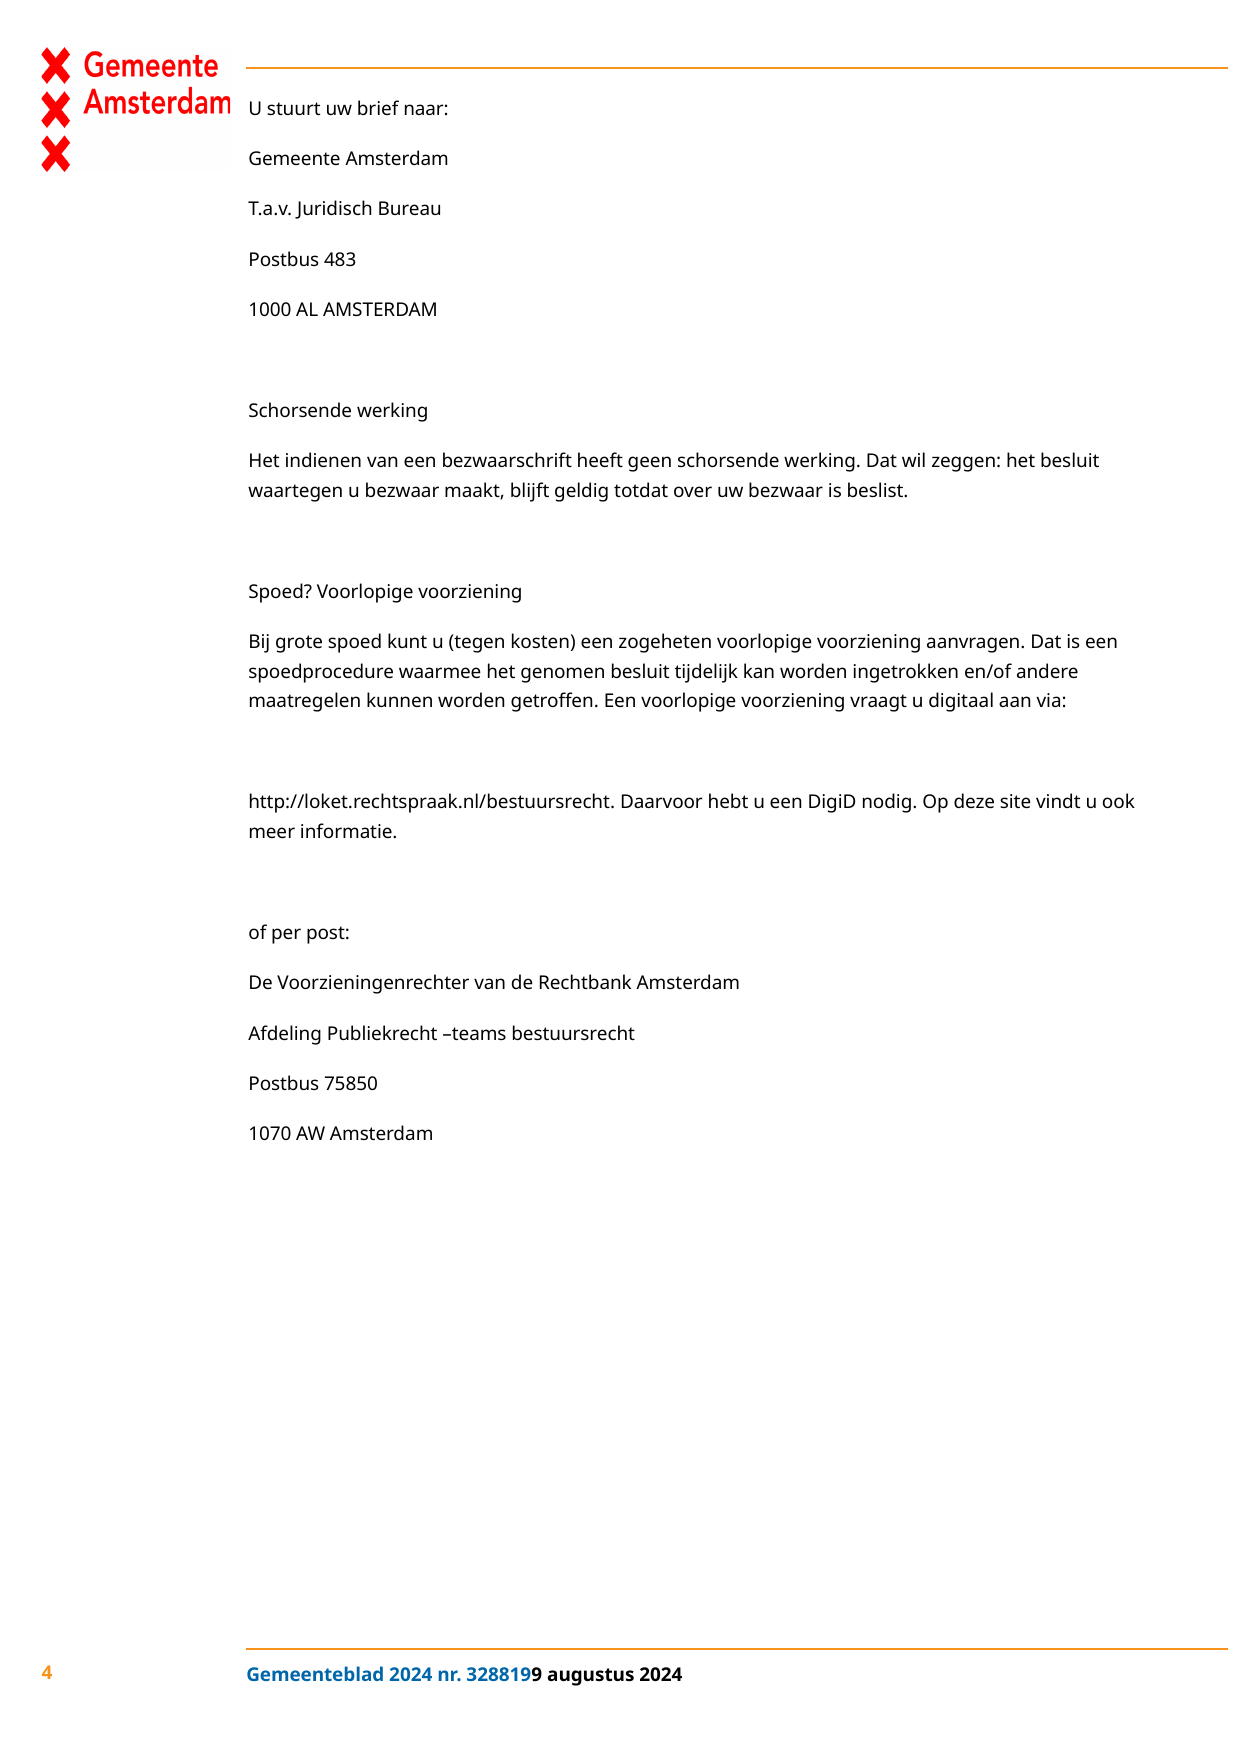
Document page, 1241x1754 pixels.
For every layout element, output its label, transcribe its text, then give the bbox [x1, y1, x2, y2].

text 1000 AL AMSTERDAM [248, 296, 1152, 322]
text of per post: [248, 919, 1152, 945]
text http://loket.rechtspraak.nl/bestuursrecht. Daarvoor hebt u een DigiD nodig. Op deze site vindt u ook meer informatie. [248, 788, 1152, 844]
text Bij grote spoed kunt u (tegen kosten) een zogeheten voorlopige voorziening aanvragen. Dat is een spoedprocedure waarmee het genomen besluit tijdelijk kan worden ingetrokken en/of andere maatregelen kunnen worden getroffen. Een voorlopige voorziening vraagt u digitaal aan via: [248, 628, 1152, 713]
text U stuurt uw brief naar: [248, 95, 1152, 121]
text De Voorzieningenrechter van de Rechtbank Amsterdam [248, 969, 1152, 995]
text Gemeente Amsterdam [248, 145, 1152, 171]
text 1070 AW Amsterdam [248, 1121, 1152, 1146]
text Postbus 483 [248, 246, 1152, 272]
text Afdeling Publiekrecht –teams bestuursrecht [248, 1020, 1152, 1046]
text Schorsende werking [248, 397, 1152, 423]
text Het indienen van een bezwaarschrift heeft geen schorsende werking. Dat wil zeggen: het besluit waartegen u bezwaar maakt, blijft geldig totdat over uw bezwaar is beslist. [248, 448, 1152, 503]
picture [41, 47, 231, 172]
text Postbus 75850 [248, 1070, 1152, 1096]
text Spoed? Voorlopige voorziening [248, 578, 1152, 604]
text T.a.v. Juridisch Bureau [248, 196, 1152, 221]
